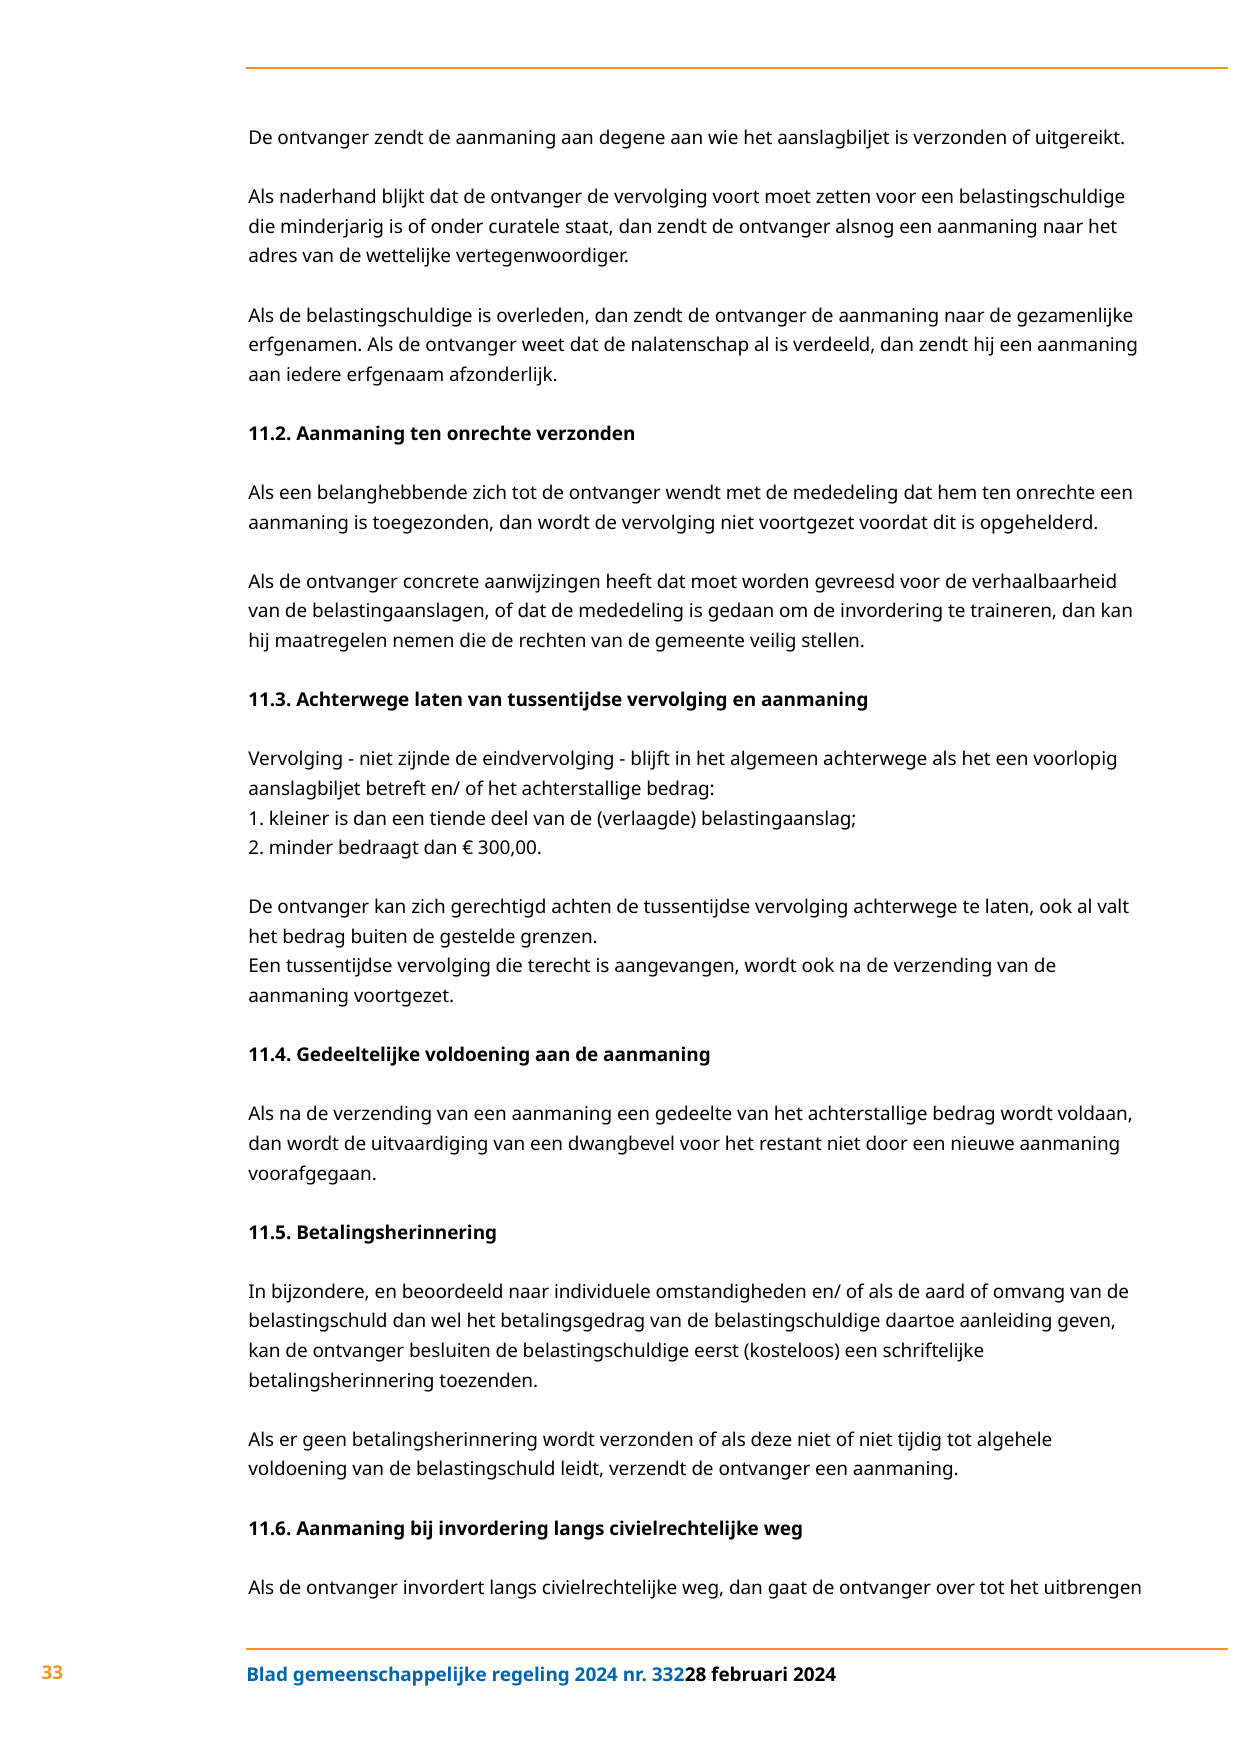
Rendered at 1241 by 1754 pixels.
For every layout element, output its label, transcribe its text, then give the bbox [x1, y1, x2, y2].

text Als na de verzending van een aanmaning een gedeelte van het achterstallige bedrag wordt voldaan, dan wordt de uitvaardiging van een dwangbevel voor het restant niet door een nieuwe aanmaning voorafgegaan. [248, 1101, 1152, 1186]
text 1. kleiner is dan een tiende deel van de (verlaagde) belastingaanslag; [248, 805, 1152, 831]
text Als er geen betalingsherinnering wordt verzonden of als deze niet of niet tijdig tot algehele voldoening van de belastingschuld leidt, verzendt de ontvanger een aanmaning. [248, 1426, 1152, 1481]
text 11.2. Aanmaning ten onrechte verzonden [248, 420, 1152, 446]
text Vervolging - niet zijnde de eindvervolging - blijft in het algemeen achterwege als het een voorlopig aanslagbiljet betreft en/ of het achterstallige bedrag: [248, 746, 1152, 801]
picture [41, 47, 231, 172]
text 11.3. Achterwege laten van tussentijdse vervolging en aanmaning [248, 686, 1152, 712]
text Als de belastingschuldige is overleden, dan zendt de ontvanger de aanmaning naar de gezamenlijke erfgenamen. Als de ontvanger weet dat de nalatenschap al is verdeeld, dan zendt hij een aanmaning aan iedere erfgenaam afzonderlijk. [248, 302, 1152, 387]
text 2. minder bedraagt dan € 300,00. [248, 834, 1152, 860]
text De ontvanger zendt de aanmaning aan degene aan wie het aanslagbiljet is verzonden of uitgereikt. [248, 124, 1152, 150]
text 11.6. Aanmaning bij invordering langs civielrechtelijke weg [248, 1515, 1152, 1541]
text In bijzondere, en beoordeeld naar individuele omstandigheden en/ of als de aard of omvang van de belastingschuld dan wel het betalingsgedrag van de belastingschuldige daartoe aanleiding geven, kan de ontvanger besluiten de belastingschuldige eerst (kosteloos) een schriftelijke betalingsherinnering toezenden. [248, 1278, 1152, 1393]
text 11.4. Gedeeltelijke voldoening aan de aanmaning [248, 1041, 1152, 1067]
text Een tussentijdse vervolging die terecht is aangevangen, wordt ook na de verzending van de aanmaning voortgezet. [248, 953, 1152, 1008]
text Als de ontvanger concrete aanwijzingen heeft dat moet worden gevreesd voor de verhaalbaarheid van de belastingaanslagen, of dat de mededeling is gedaan om de invordering te traineren, dan kan hij maatregelen nemen die de rechten van de gemeente veilig stellen. [248, 568, 1152, 653]
text 11.5. Betalingsherinnering [248, 1219, 1152, 1245]
text Als een belanghebbende zich tot de ontvanger wendt met de mededeling dat hem ten onrechte een aanmaning is toegezonden, dan wordt de vervolging niet voortgezet voordat dit is opgehelderd. [248, 479, 1152, 535]
text Als de ontvanger invordert langs civielrechtelijke weg, dan gaat de ontvanger over tot het uitbrengen [248, 1574, 1152, 1600]
text Als naderhand blijkt dat de ontvanger de vervolging voort moet zetten voor een belastingschuldige die minderjarig is of onder curatele staat, dan zendt de ontvanger alsnog een aanmaning naar het adres van de wettelijke vertegenwoordiger. [248, 183, 1152, 268]
text De ontvanger kan zich gerechtigd achten de tussentijdse vervolging achterwege te laten, ook al valt het bedrag buiten de gestelde grenzen. [248, 893, 1152, 949]
